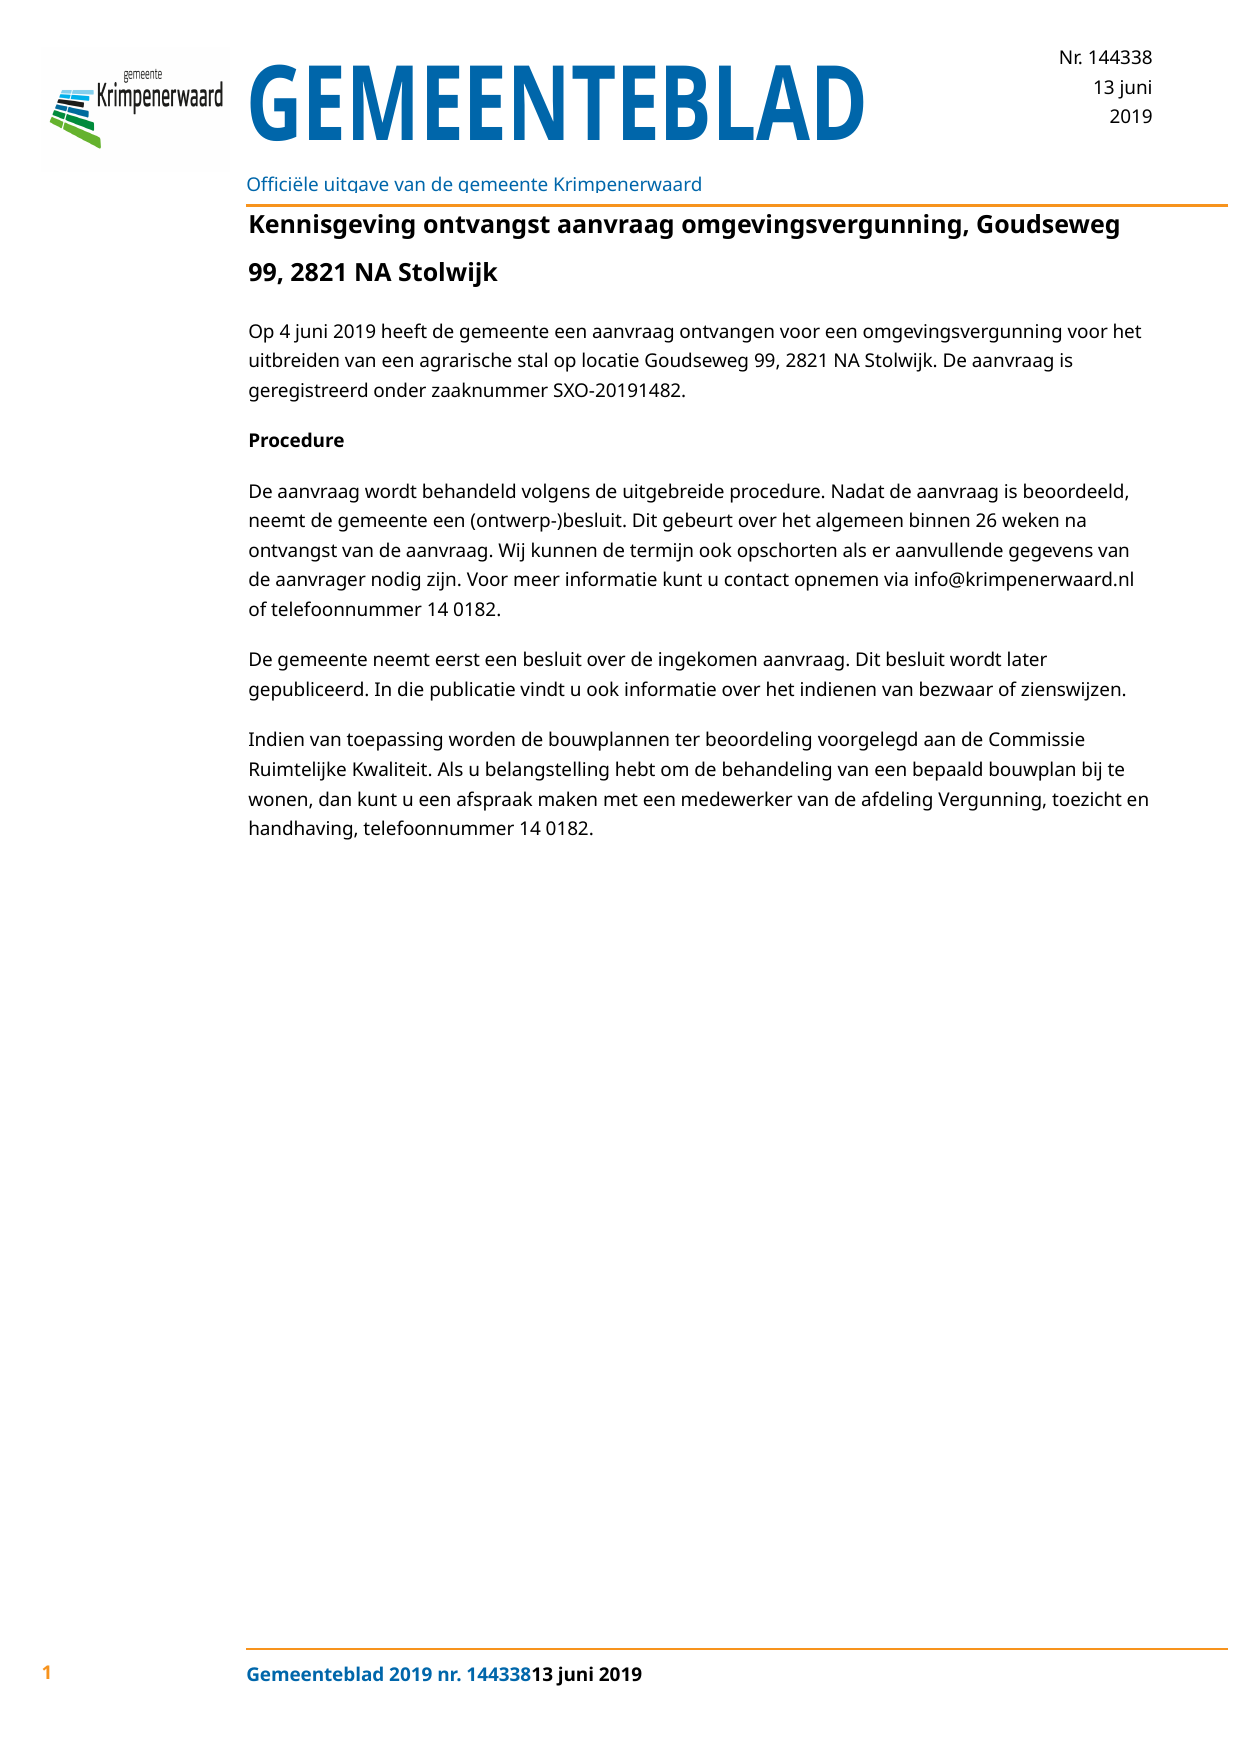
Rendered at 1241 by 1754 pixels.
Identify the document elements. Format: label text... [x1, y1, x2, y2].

text Op 4 juni 2019 heeft de gemeente een aanvraag ontvangen voor een omgevingsvergunning voor het uitbreiden van een agrarische stal op locatie Goudseweg 99, 2821 NA Stolwijk. De aanvraag is geregistreerd onder zaaknummer SXO-20191482. [248, 318, 1152, 403]
text Kennisgeving ontvangst aanvraag omgevingsvergunning, Goudseweg 99, 2821 NA Stolwijk [248, 207, 1152, 288]
picture [41, 47, 231, 172]
text De gemeente neemt eerst een besluit over de ingekomen aanvraag. Dit besluit wordt later gepubliceerd. In die publicatie vindt u ook informatie over het indienen van bezwaar of zienswijzen. [248, 647, 1152, 702]
text De aanvraag wordt behandeld volgens de uitgebreide procedure. Nadat de aanvraag is beoordeeld, neemt de gemeente een (ontwerp-)besluit. Dit gebeurt over het algemeen binnen 26 weken na ontvangst van de aanvraag. Wij kunnen de termijn ook opschorten als er aanvullende gegevens van de aanvrager nodig zijn. Voor meer informatie kunt u contact opnemen via info@krimpenerwaard.nl of telefoonnummer 14 0182. [248, 478, 1152, 622]
text Indien van toepassing worden de bouwplannen ter beoordeling voorgelegd aan de Commissie Ruimtelijke Kwaliteit. Als u belangstelling hebt om de behandeling van een bepaald bouwplan bij te wonen, dan kunt u een afspraak maken met een medewerker van de afdeling Vergunning, toezicht en handhaving, telefoonnummer 14 0182. [248, 727, 1152, 841]
text Procedure [248, 427, 1152, 453]
